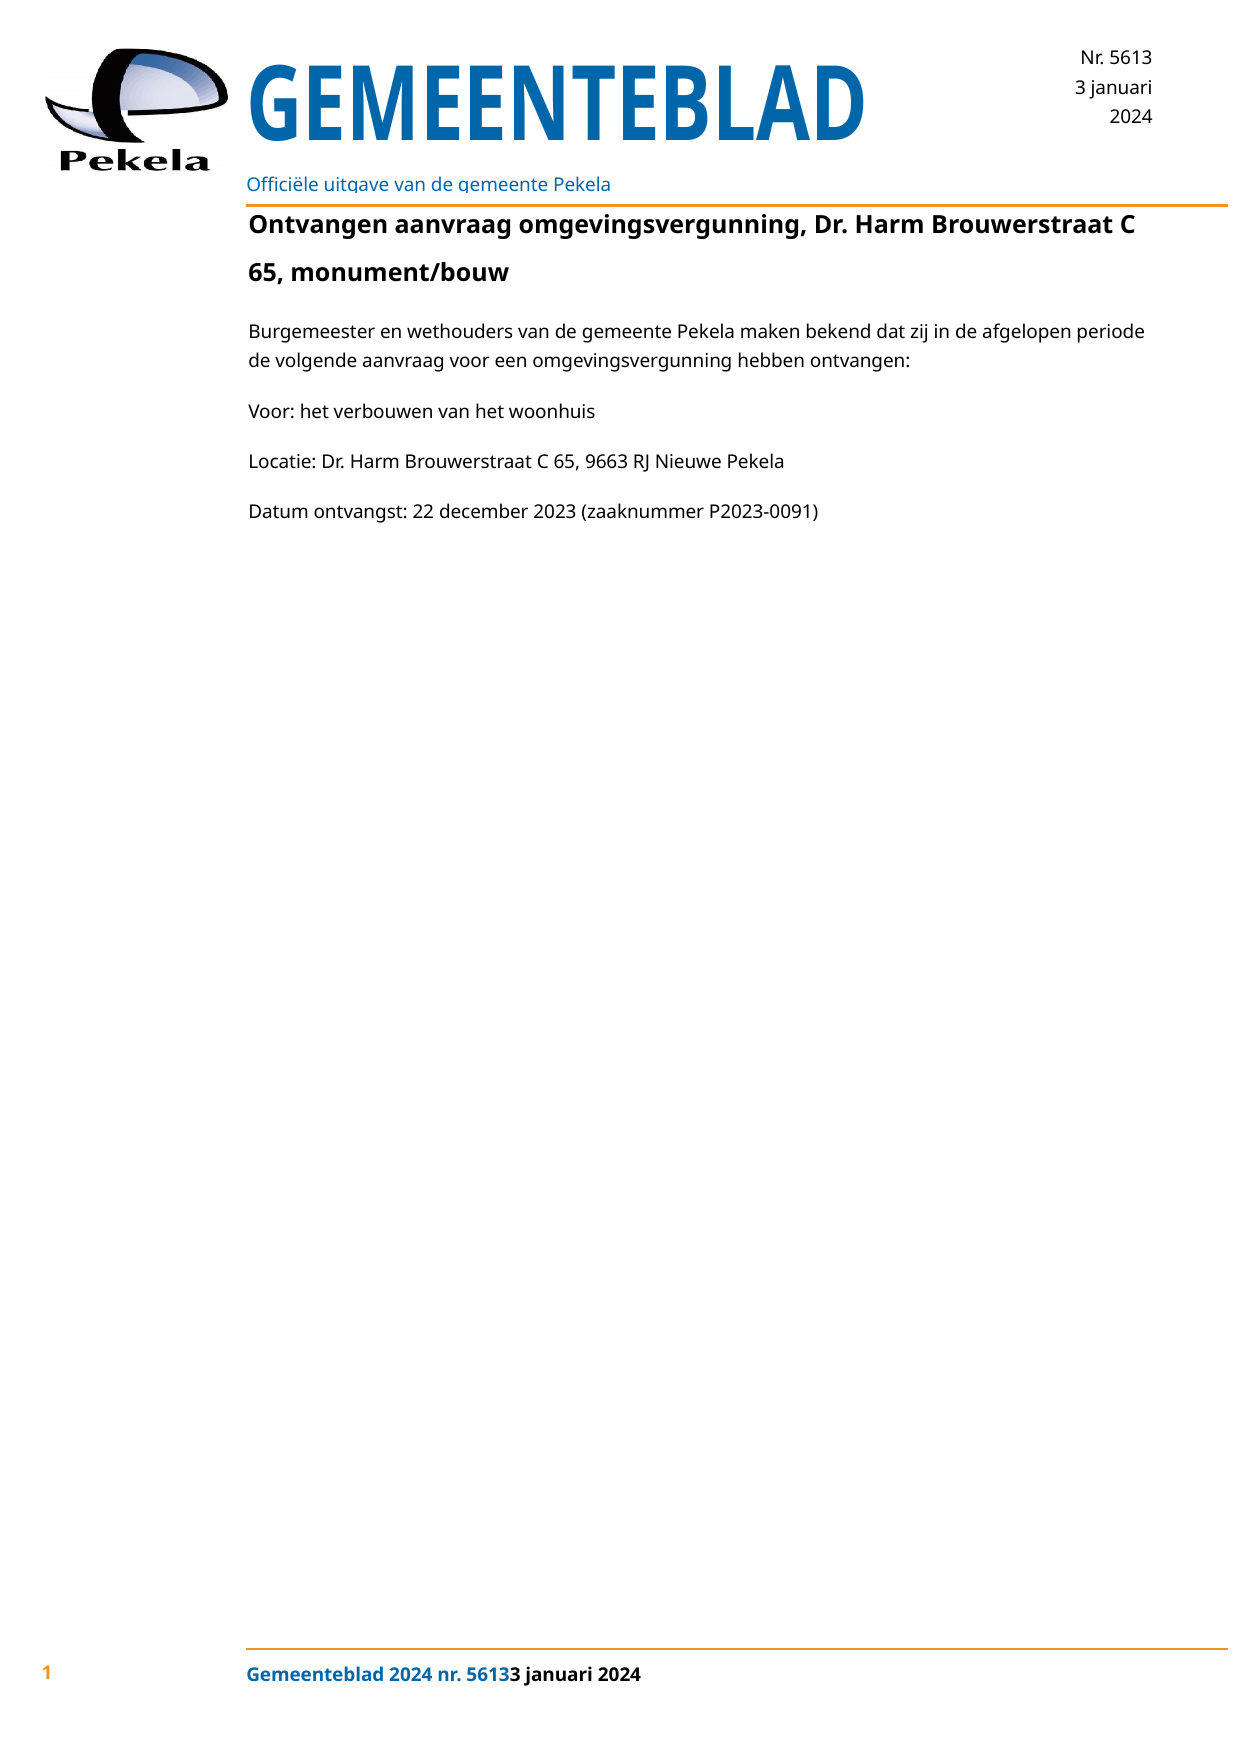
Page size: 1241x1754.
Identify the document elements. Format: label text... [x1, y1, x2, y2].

text Voor: het verbouwen van het woonhuis [248, 398, 1152, 424]
text Locatie: Dr. Harm Brouwerstraat C 65, 9663 RJ Nieuwe Pekela [248, 448, 1152, 474]
text Burgemeester en wethouders van de gemeente Pekela maken bekend dat zij in de afgelopen periode de volgende aanvraag voor een omgevingsvergunning hebben ontvangen: [248, 318, 1152, 373]
picture [41, 47, 231, 172]
text Datum ontvangst: 22 december 2023 (zaaknummer P2023-0091) [248, 499, 1152, 524]
text Ontvangen aanvraag omgevingsvergunning, Dr. Harm Brouwerstraat C 65, monument/bouw [248, 207, 1152, 288]
